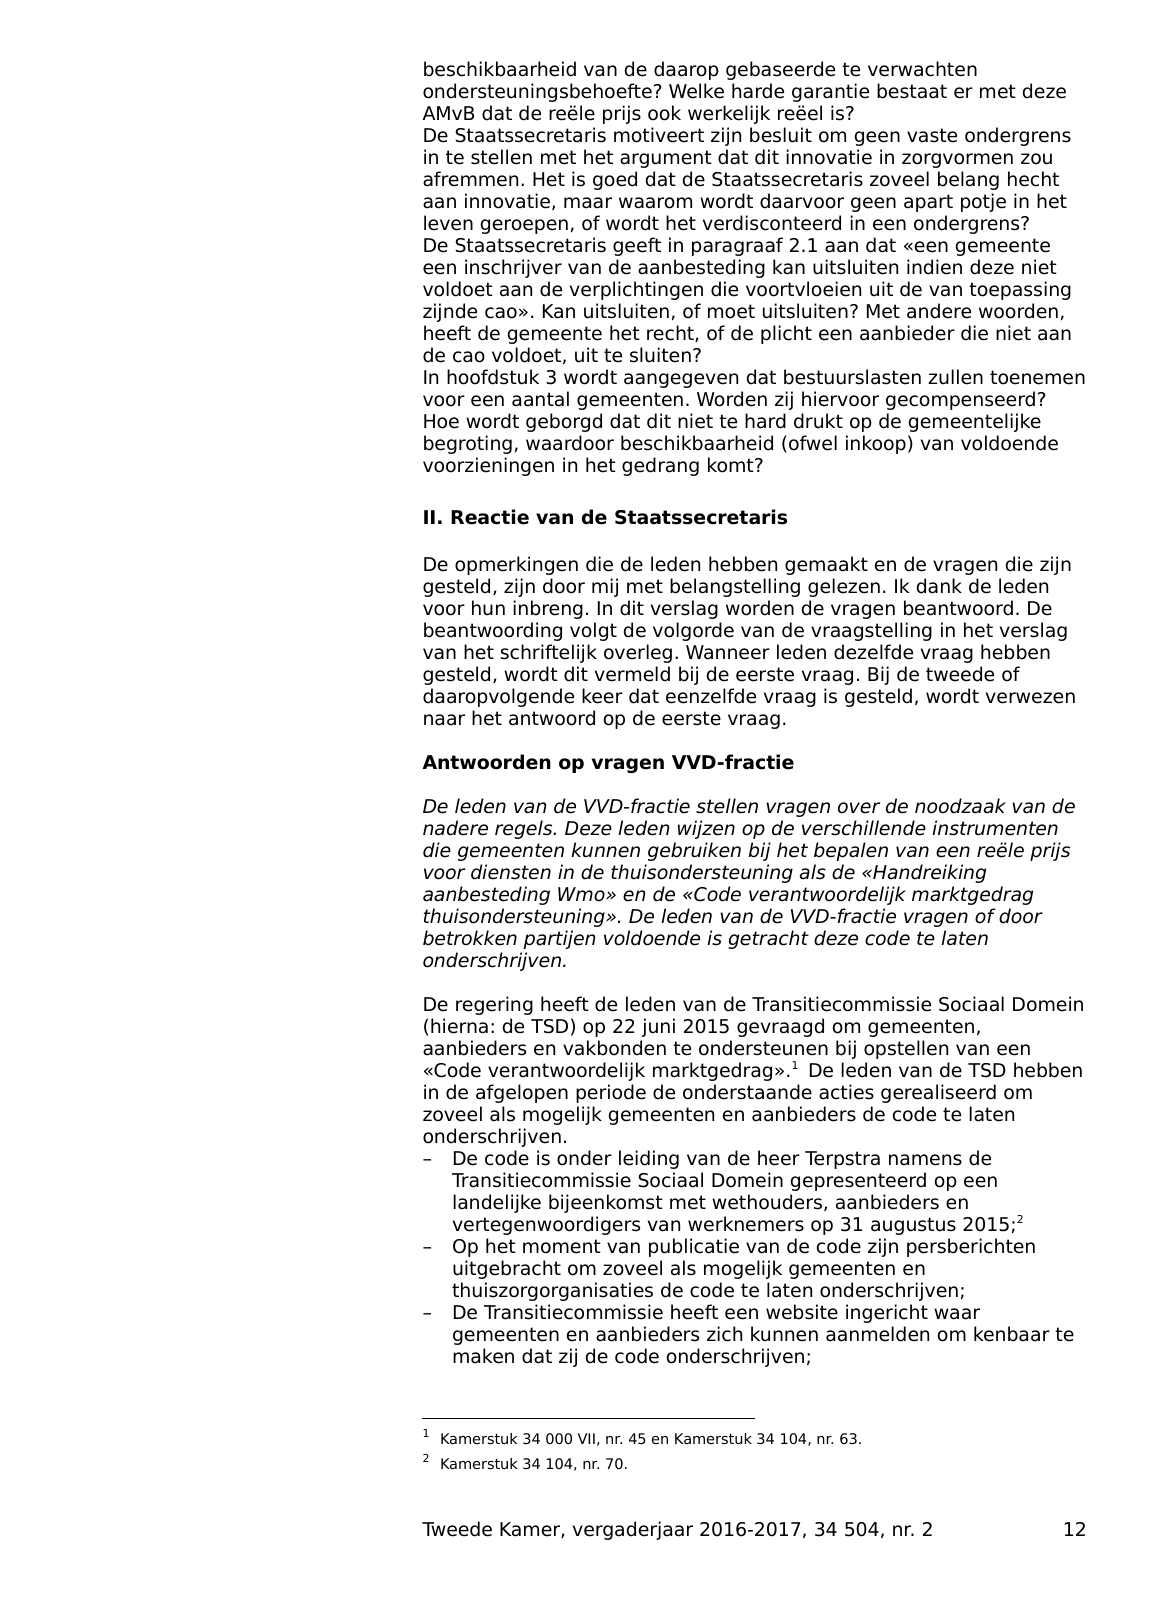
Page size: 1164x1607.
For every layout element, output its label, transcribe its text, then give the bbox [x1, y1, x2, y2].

subtitle II. Reactie van de Staatssecretaris [422, 507, 1087, 529]
text De Staatssecretaris geeft in paragraaf 2.1 aan dat «een gemeente een inschrijver van de aanbesteding kan uitsluiten indien deze niet voldoet aan de verplichtingen die voortvloeien uit de van toepassing zijnde cao». Kan uitsluiten, of moet uitsluiten? Met andere woorden, heeft de gemeente het recht, of de plicht een aanbieder die niet aan de cao voldoet, uit te sluiten? [422, 235, 1087, 367]
text beschikbaarheid van de daarop gebaseerde te verwachten ondersteuningsbehoefte? Welke harde garantie bestaat er met deze AMvB dat de reële prijs ook werkelijk reëel is? [422, 59, 1087, 125]
text De Staatssecretaris motiveert zijn besluit om geen vaste ondergrens in te stellen met het argument dat dit innovatie in zorgvormen zou afremmen. Het is goed dat de Staatssecretaris zoveel belang hecht aan innovatie, maar waarom wordt daarvoor geen apart potje in het leven geroepen, of wordt het verdisconteerd in een ondergrens? [422, 125, 1087, 235]
text De opmerkingen die de leden hebben gemaakt en de vragen die zijn gesteld, zijn door mij met belangstelling gelezen. Ik dank de leden voor hun inbreng. In dit verslag worden de vragen beantwoord. De beantwoording volgt de volgorde van de vraagstelling in het verslag van het schriftelijk overleg. Wanneer leden dezelfde vraag hebben gesteld, wordt dit vermeld bij de eerste vraag. Bij de tweede of daaropvolgende keer dat eenzelfde vraag is gesteld, wordt verwezen naar het antwoord op de eerste vraag. [422, 554, 1087, 729]
text – Op het moment van publicatie van de code zijn persberichten uitgebracht om zoveel als mogelijk gemeenten en thuiszorgorganisaties de code te laten onderschrijven; [422, 1236, 1087, 1302]
text Kamerstuk 34 000 VII, nr. 45 en Kamerstuk 34 104, nr. 63. [422, 1427, 1087, 1449]
text – De code is onder leiding van de heer Terpstra namens de Transitiecommissie Sociaal Domein gepresenteerd op een landelijke bijeenkomst met wethouders, aanbieders en vertegenwoordigers van werknemers op 31 augustus 2015; [422, 1148, 1087, 1236]
text De regering heeft de leden van de Transitiecommissie Sociaal Domein (hierna: de TSD) op 22 juni 2015 gevraagd om gemeenten, aanbieders en vakbonden te ondersteunen bij opstellen van een «Code verantwoordelijk marktgedrag». De leden van de TSD hebben in de afgelopen periode de onderstaande acties gerealiseerd om zoveel als mogelijk gemeenten en aanbieders de code te laten onderschrijven. [422, 994, 1087, 1148]
text De leden van de VVD-fractie stellen vragen over de noodzaak van de nadere regels. Deze leden wijzen op de verschillende instrumenten die gemeenten kunnen gebruiken bij het bepalen van een reële prijs voor diensten in de thuisondersteuning als de «Handreiking aanbesteding Wmo» en de «Code verantwoordelijk marktgedrag thuisondersteuning». De leden van de VVD-fractie vragen of door betrokken partijen voldoende is getracht deze code te laten onderschrijven. [422, 796, 1087, 972]
text – De Transitiecommissie heeft een website ingericht waar gemeenten en aanbieders zich kunnen aanmelden om kenbaar te maken dat zij de code onderschrijven; [422, 1302, 1087, 1367]
text In hoofdstuk 3 wordt aangegeven dat bestuurslasten zullen toenemen voor een aantal gemeenten. Worden zij hiervoor gecompenseerd? Hoe wordt geborgd dat dit niet te hard drukt op de gemeentelijke begroting, waardoor beschikbaarheid (ofwel inkoop) van voldoende voorzieningen in het gedrang komt? [422, 367, 1087, 477]
text Kamerstuk 34 104, nr. 70. [422, 1452, 1087, 1474]
subtitle Antwoorden op vragen VVD-fractie [422, 752, 1087, 774]
